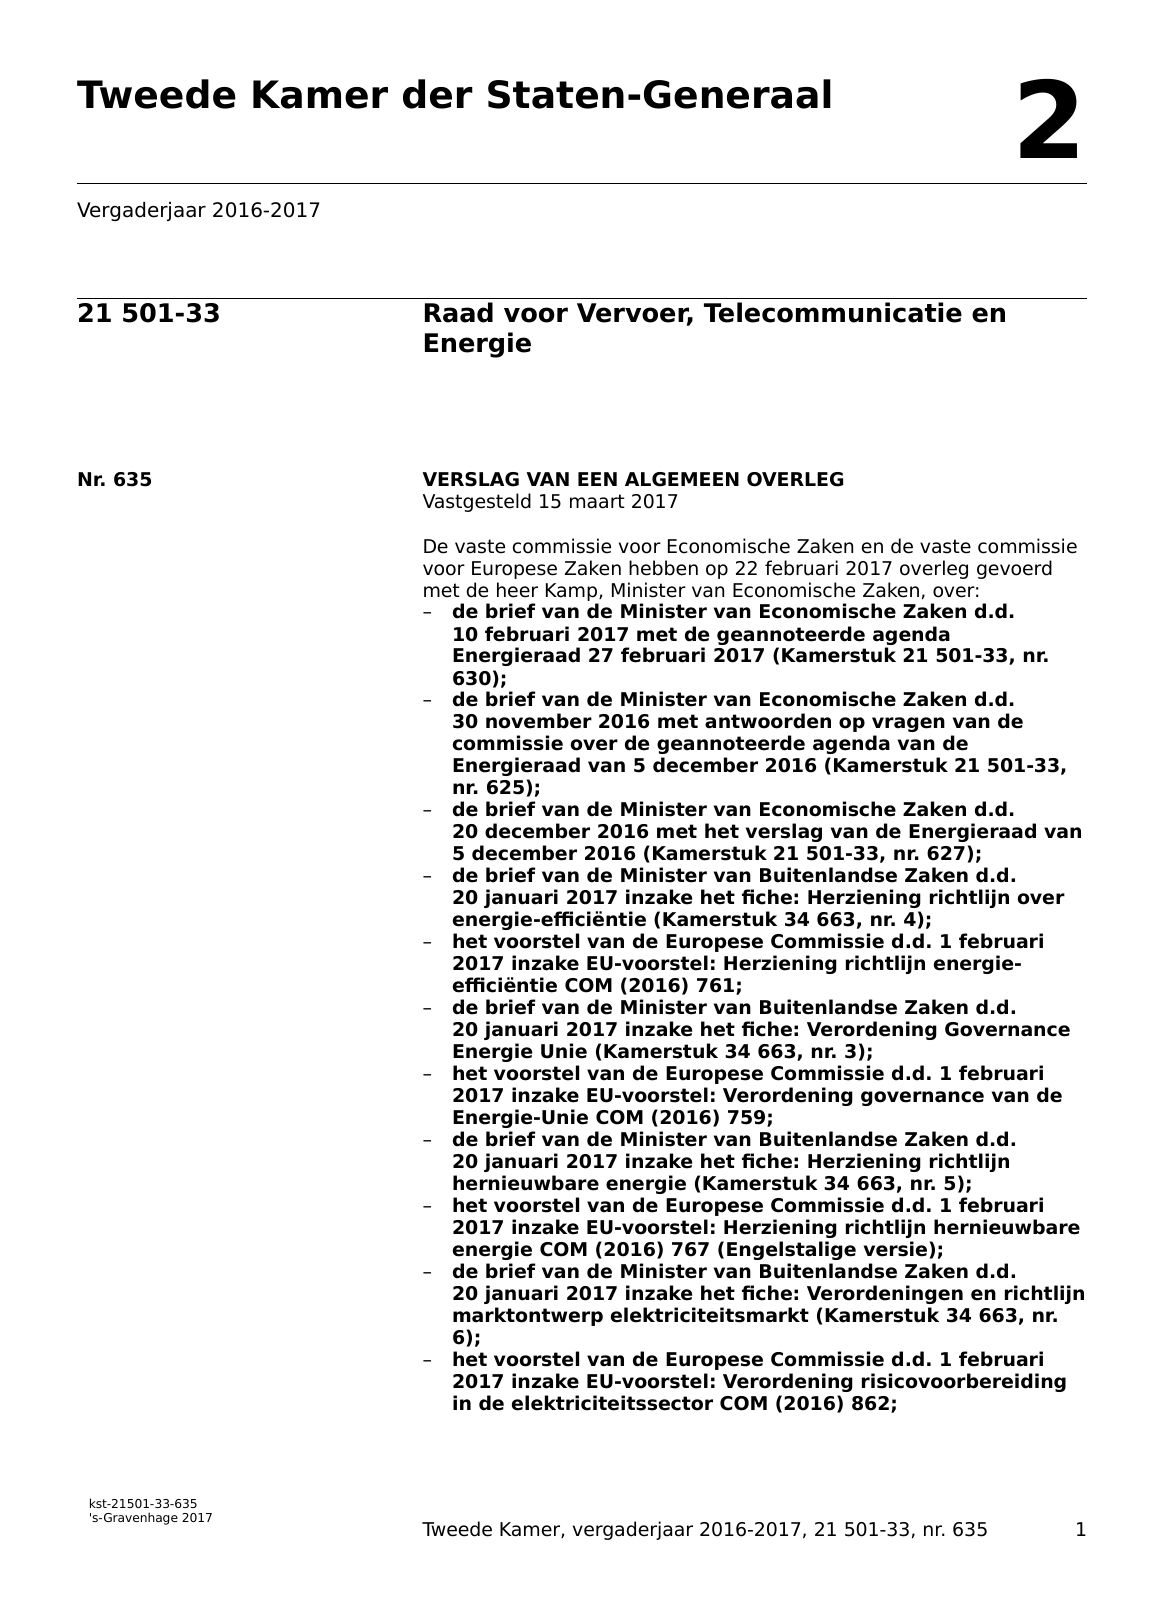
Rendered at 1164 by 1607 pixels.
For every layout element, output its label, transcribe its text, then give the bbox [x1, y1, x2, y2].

text – het voorstel van de Europese Commissie d.d. 1 februari 2017 inzake EU-voorstel: Verordening governance van de Energie-Unie COM (2016) 759; [422, 1063, 1087, 1129]
text – het voorstel van de Europese Commissie d.d. 1 februari 2017 inzake EU-voorstel: Herziening richtlijn energie-efficiëntie COM (2016) 761; [422, 931, 1087, 997]
text De vaste commissie voor Economische Zaken en de vaste commissie voor Europese Zaken hebben op 22 februari 2017 overleg gevoerd met de heer Kamp, Minister van Economische Zaken, over: [422, 536, 1087, 601]
text – de brief van de Minister van Economische Zaken d.d. 30 november 2016 met antwoorden op vragen van de commissie over de geannoteerde agenda van de Energieraad van 5 december 2016 (Kamerstuk 21 501-33, nr. 625); [422, 689, 1087, 799]
text kst-21501-33-635 [88, 1497, 323, 1511]
text – de brief van de Minister van Buitenlandse Zaken d.d. 20 januari 2017 inzake het fiche: Herziening richtlijn over energie-efficiëntie (Kamerstuk 34 663, nr. 4); [422, 865, 1087, 931]
table_header Tweede Kamer der Staten-Generaal [77, 59, 886, 183]
table_cell Vergaderjaar 2016-2017 [77, 184, 1087, 298]
text – de brief van de Minister van Economische Zaken d.d. 20 december 2016 met het verslag van de Energieraad van 5 december 2016 (Kamerstuk 21 501-33, nr. 627); [422, 799, 1087, 865]
text Vastgesteld 15 maart 2017 [422, 491, 1087, 513]
subtitle 21 501-33 Raad voor Vervoer, Telecommunicatie en Energie [77, 299, 1087, 358]
text – de brief van de Minister van Economische Zaken d.d. 10 februari 2017 met de geannoteerde agenda Energieraad 27 februari 2017 (Kamerstuk 21 501-33, nr. 630); [422, 601, 1087, 689]
text 's-Gravenhage 2017 [88, 1511, 323, 1525]
text – het voorstel van de Europese Commissie d.d. 1 februari 2017 inzake EU-voorstel: Herziening richtlijn hernieuwbare energie COM (2016) 767 (Engelstalige versie); [422, 1195, 1087, 1261]
text – de brief van de Minister van Buitenlandse Zaken d.d. 20 januari 2017 inzake het fiche: Verordening Governance Energie Unie (Kamerstuk 34 663, nr. 3); [422, 997, 1087, 1063]
text – het voorstel van de Europese Commissie d.d. 1 februari 2017 inzake EU-voorstel: Verordening risicovoorbereiding in de elektriciteitssector COM (2016) 862; [422, 1349, 1087, 1415]
table_header 2 [886, 59, 1087, 183]
text – de brief van de Minister van Buitenlandse Zaken d.d. 20 januari 2017 inzake het fiche: Verordeningen en richtlijn marktontwerp elektriciteitsmarkt (Kamerstuk 34 663, nr. 6); [422, 1261, 1087, 1349]
subtitle Nr. 635 VERSLAG VAN EEN ALGEMEEN OVERLEG [77, 469, 1087, 491]
text – de brief van de Minister van Buitenlandse Zaken d.d. 20 januari 2017 inzake het fiche: Herziening richtlijn hernieuwbare energie (Kamerstuk 34 663, nr. 5); [422, 1129, 1087, 1195]
